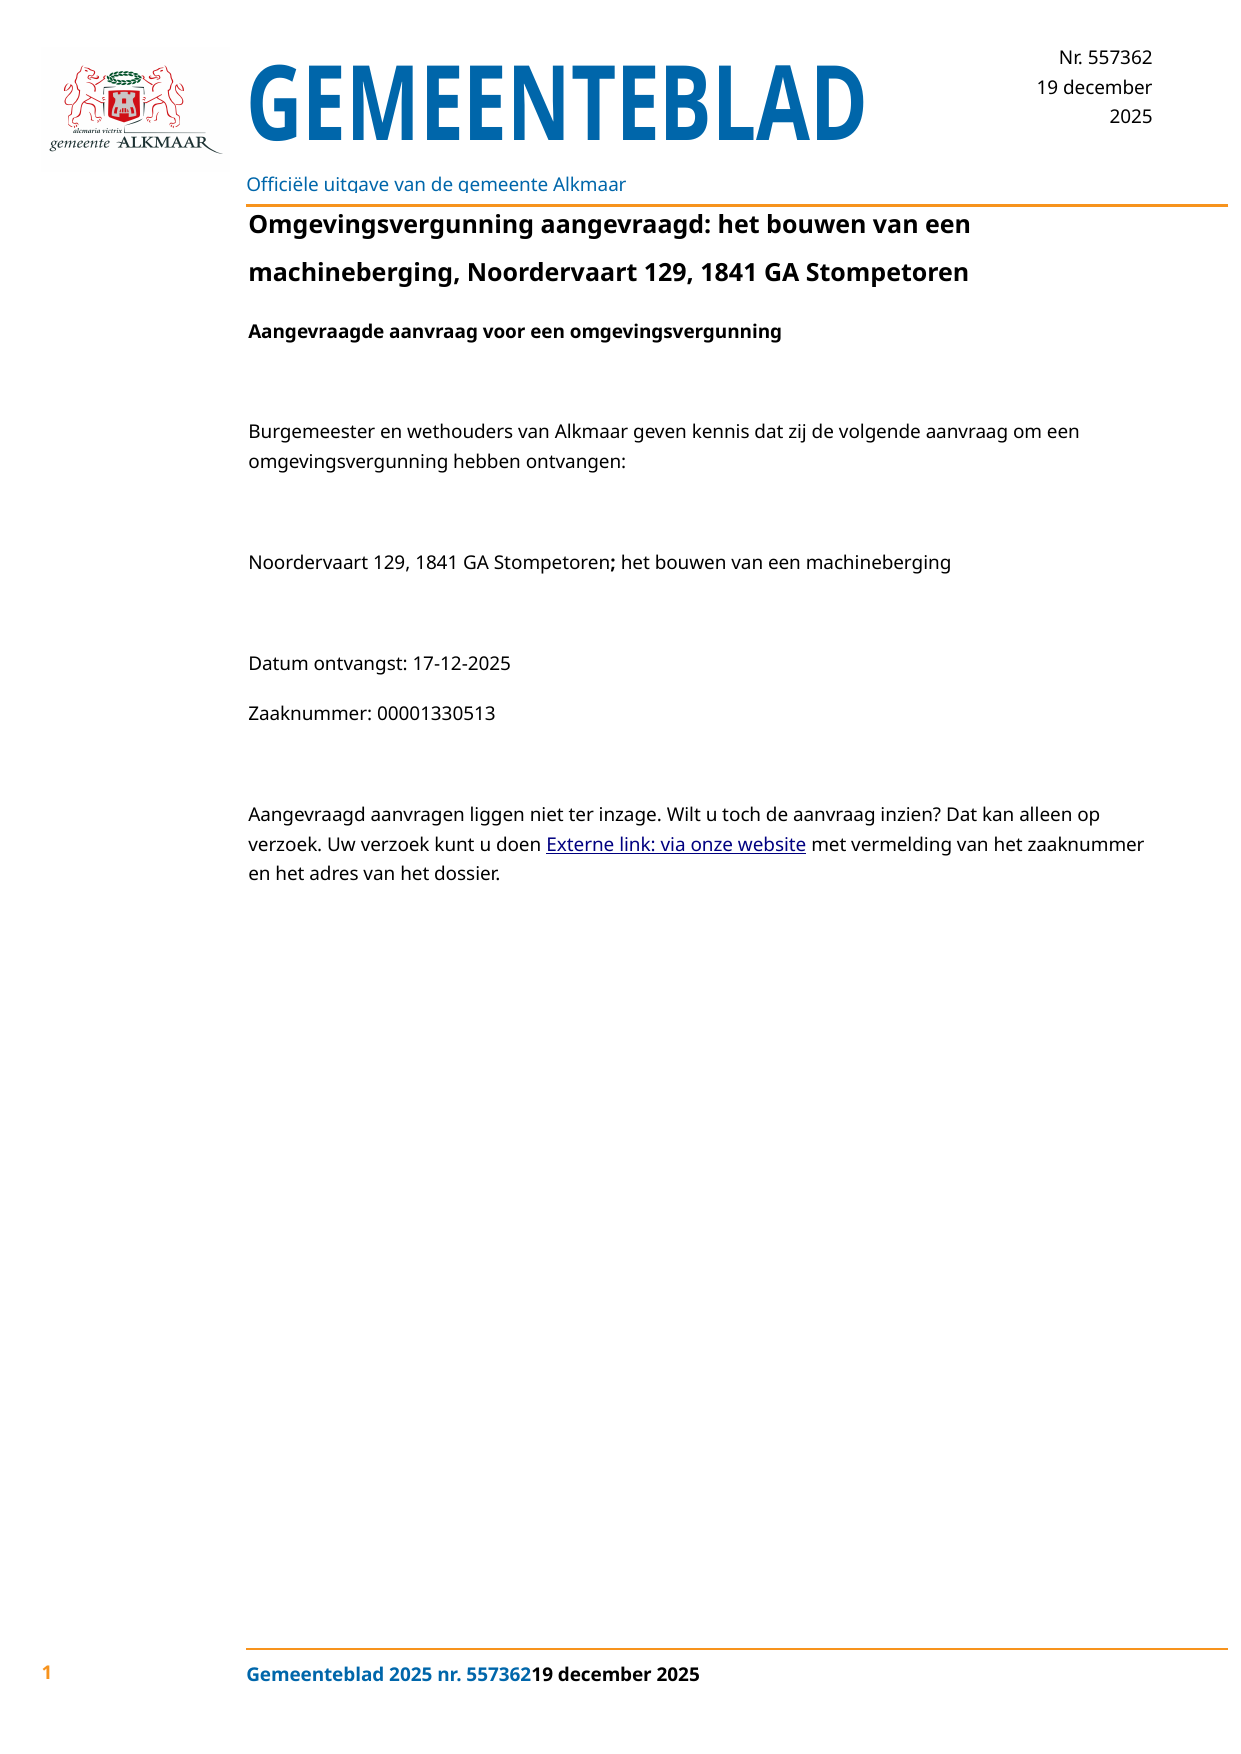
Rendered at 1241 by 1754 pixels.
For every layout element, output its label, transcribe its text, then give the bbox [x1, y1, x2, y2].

text Datum ontvangst: 17-12-2025 [248, 650, 1152, 676]
text Burgemeester en wethouders van Alkmaar geven kennis dat zij de volgende aanvraag om een omgevingsvergunning hebben ontvangen: [248, 419, 1152, 474]
picture [41, 47, 231, 172]
text Aangevraagd aanvragen liggen niet ter inzage. Wilt u toch de aanvraag inzien? Dat kan alleen op verzoek. Uw verzoek kunt u doen Externe link: via onze website met vermelding van het zaaknummer en het adres van het dossier. [248, 801, 1152, 886]
text Aangevraagde aanvraag voor een omgevingsvergunning [248, 318, 1152, 344]
text Zaaknummer: 00001330513 [248, 700, 1152, 726]
text Noordervaart 129, 1841 GA Stompetoren; het bouwen van een machineberging [248, 549, 1152, 575]
text Omgevingsvergunning aangevraagd: het bouwen van een machineberging, Noordervaart 129, 1841 GA Stompetoren [248, 207, 1152, 288]
